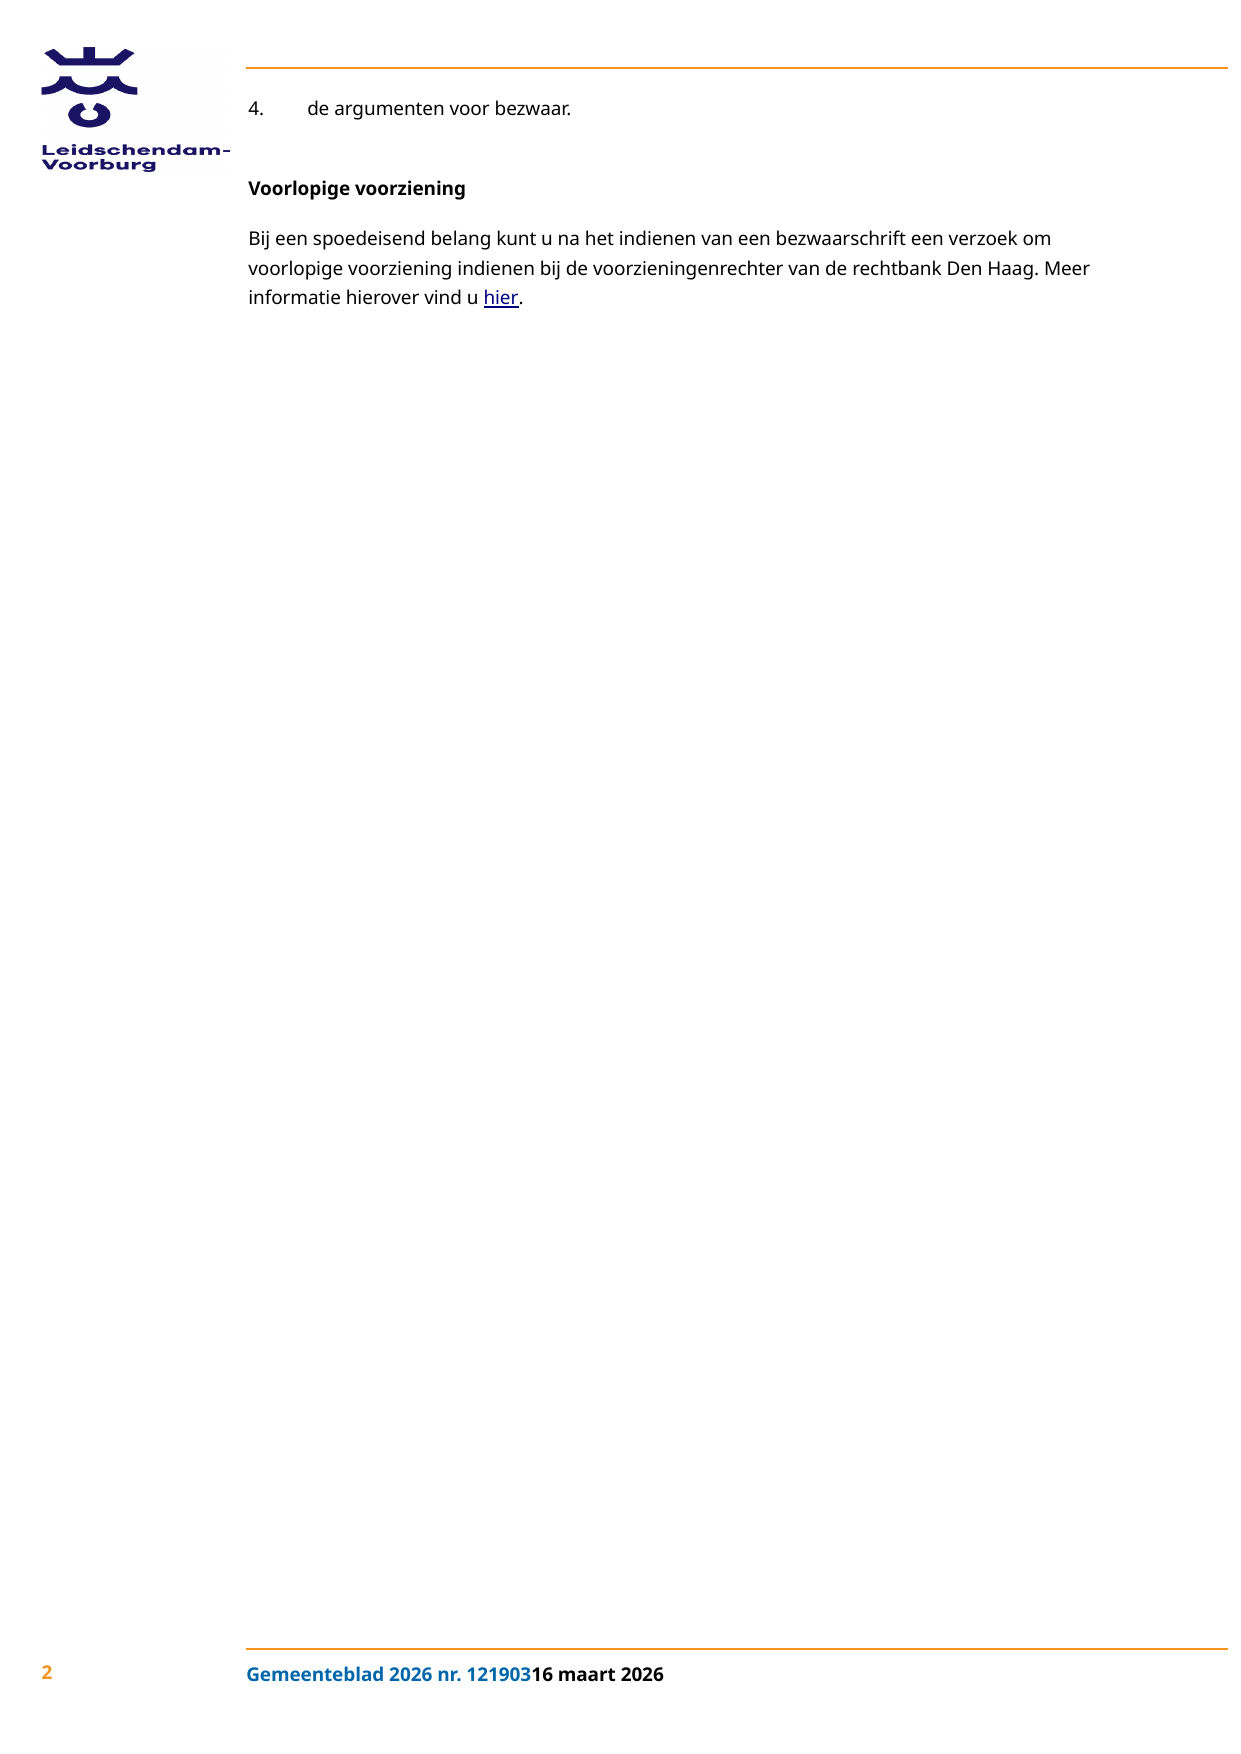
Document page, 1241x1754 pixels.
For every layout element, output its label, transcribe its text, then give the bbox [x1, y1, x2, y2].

picture [41, 47, 231, 172]
list de argumenten voor bezwaar. [248, 95, 1152, 121]
text Voorlopige voorziening [248, 175, 1152, 201]
text Bij een spoedeisend belang kunt u na het indienen van een bezwaarschrift een verzoek om voorlopige voorziening indienen bij de voorzieningenrechter van de rechtbank Den Haag. Meer informatie hierover vind u hier. [248, 225, 1152, 310]
